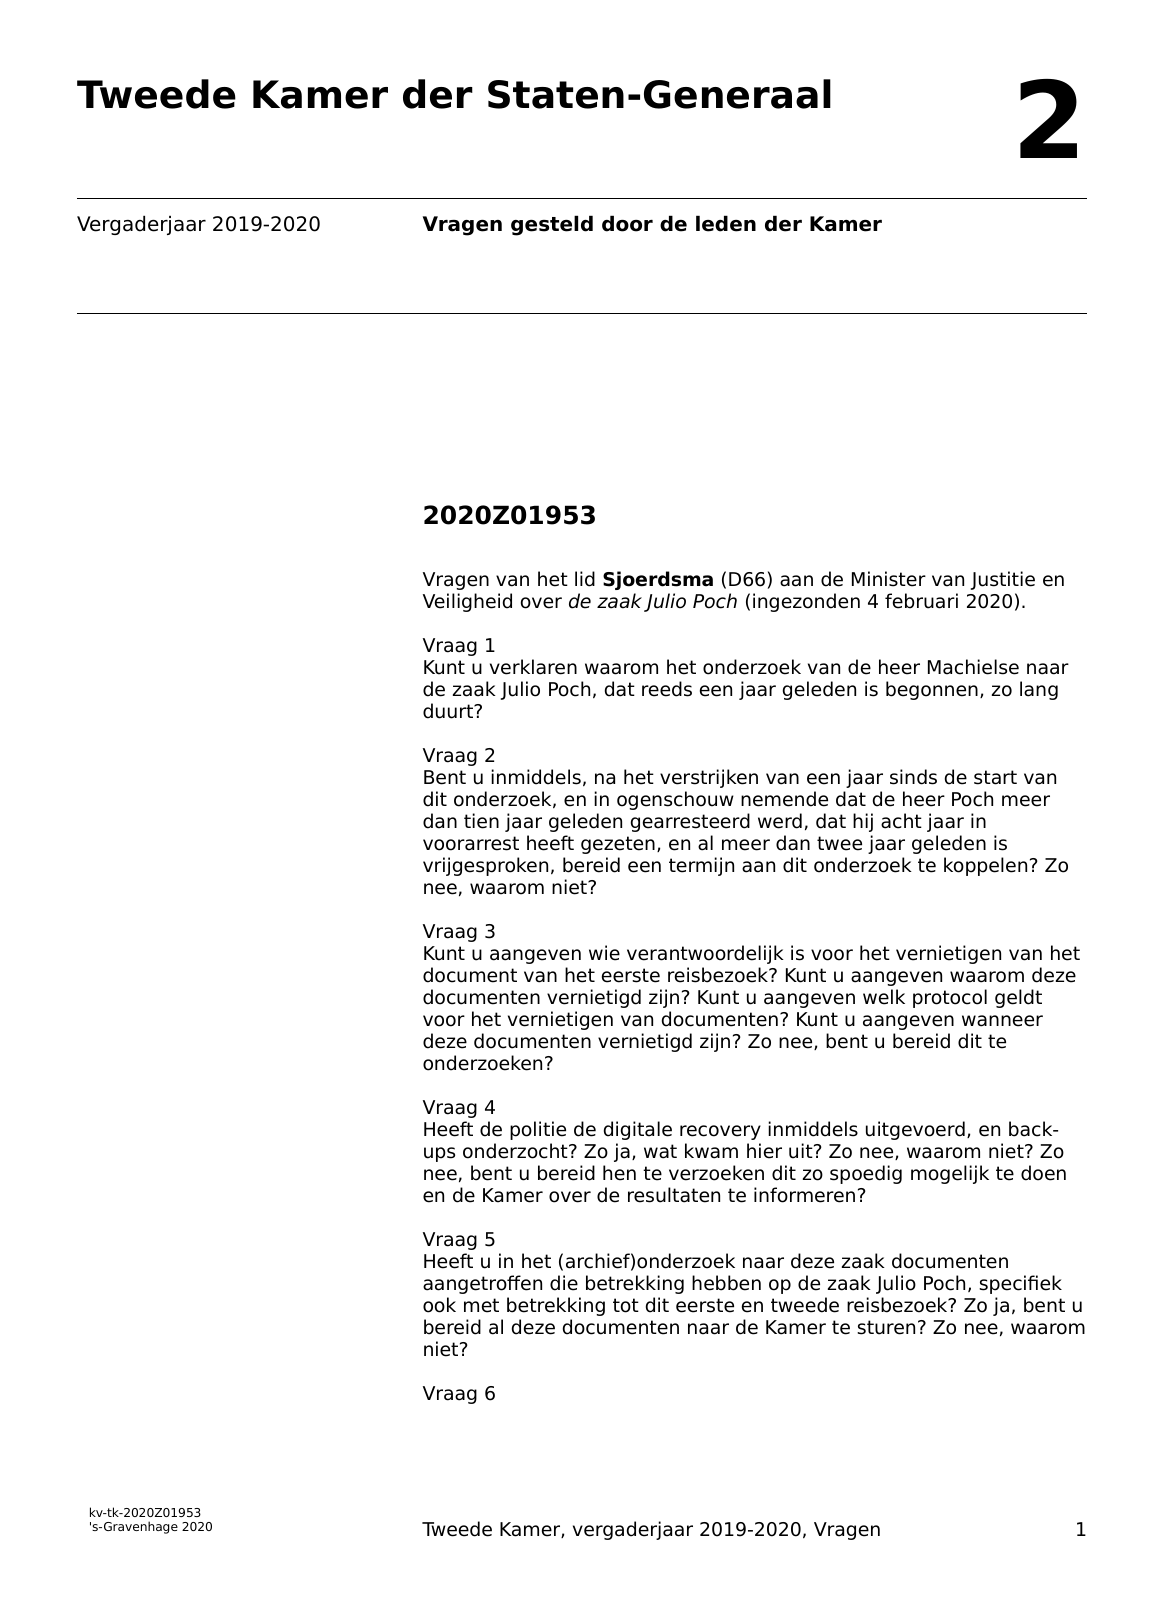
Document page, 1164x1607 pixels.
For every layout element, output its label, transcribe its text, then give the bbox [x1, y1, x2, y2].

text Kunt u verklaren waarom het onderzoek van de heer Machielse naar de zaak Julio Poch, dat reeds een jaar geleden is begonnen, zo lang duurt? [422, 657, 1087, 723]
table_header Tweede Kamer der Staten-Generaal [77, 59, 886, 198]
table_cell Vergaderjaar 2019-2020 [77, 199, 422, 313]
text Vragen van het lid Sjoerdsma (D66) aan de Minister van Justitie en Veiligheid over de zaak Julio Poch (ingezonden 4 februari 2020). [422, 569, 1087, 613]
text Vraag 6 [422, 1383, 1087, 1405]
text Kunt u aangeven wie verantwoordelijk is voor het vernietigen van het document van het eerste reisbezoek? Kunt u aangeven waarom deze documenten vernietigd zijn? Kunt u aangeven welk protocol geldt voor het vernietigen van documenten? Kunt u aangeven wanneer deze documenten vernietigd zijn? Zo nee, bent u bereid dit te onderzoeken? [422, 943, 1087, 1075]
text kv-tk-2020Z01953 [88, 1506, 323, 1520]
text Vraag 5 [422, 1229, 1087, 1251]
text Vraag 3 [422, 921, 1087, 943]
text Heeft de politie de digitale recovery inmiddels uitgevoerd, en back-ups onderzocht? Zo ja, wat kwam hier uit? Zo nee, waarom niet? Zo nee, bent u bereid hen te verzoeken dit zo spoedig mogelijk te doen en de Kamer over de resultaten te informeren? [422, 1119, 1087, 1207]
text 2020Z01953 [422, 501, 1087, 531]
table_cell Vragen gesteld door de leden der Kamer [422, 199, 1087, 313]
table_header 2 [886, 59, 1087, 198]
text 's-Gravenhage 2020 [88, 1520, 323, 1534]
text Bent u inmiddels, na het verstrijken van een jaar sinds de start van dit onderzoek, en in ogenschouw nemende dat de heer Poch meer dan tien jaar geleden gearresteerd werd, dat hij acht jaar in voorarrest heeft gezeten, en al meer dan twee jaar geleden is vrijgesproken, bereid een termijn aan dit onderzoek te koppelen? Zo nee, waarom niet? [422, 767, 1087, 899]
text Vraag 1 [422, 635, 1087, 657]
text Vraag 2 [422, 745, 1087, 767]
text Vraag 4 [422, 1097, 1087, 1119]
text Heeft u in het (archief)onderzoek naar deze zaak documenten aangetroffen die betrekking hebben op de zaak Julio Poch, specifiek ook met betrekking tot dit eerste en tweede reisbezoek? Zo ja, bent u bereid al deze documenten naar de Kamer te sturen? Zo nee, waarom niet? [422, 1251, 1087, 1361]
